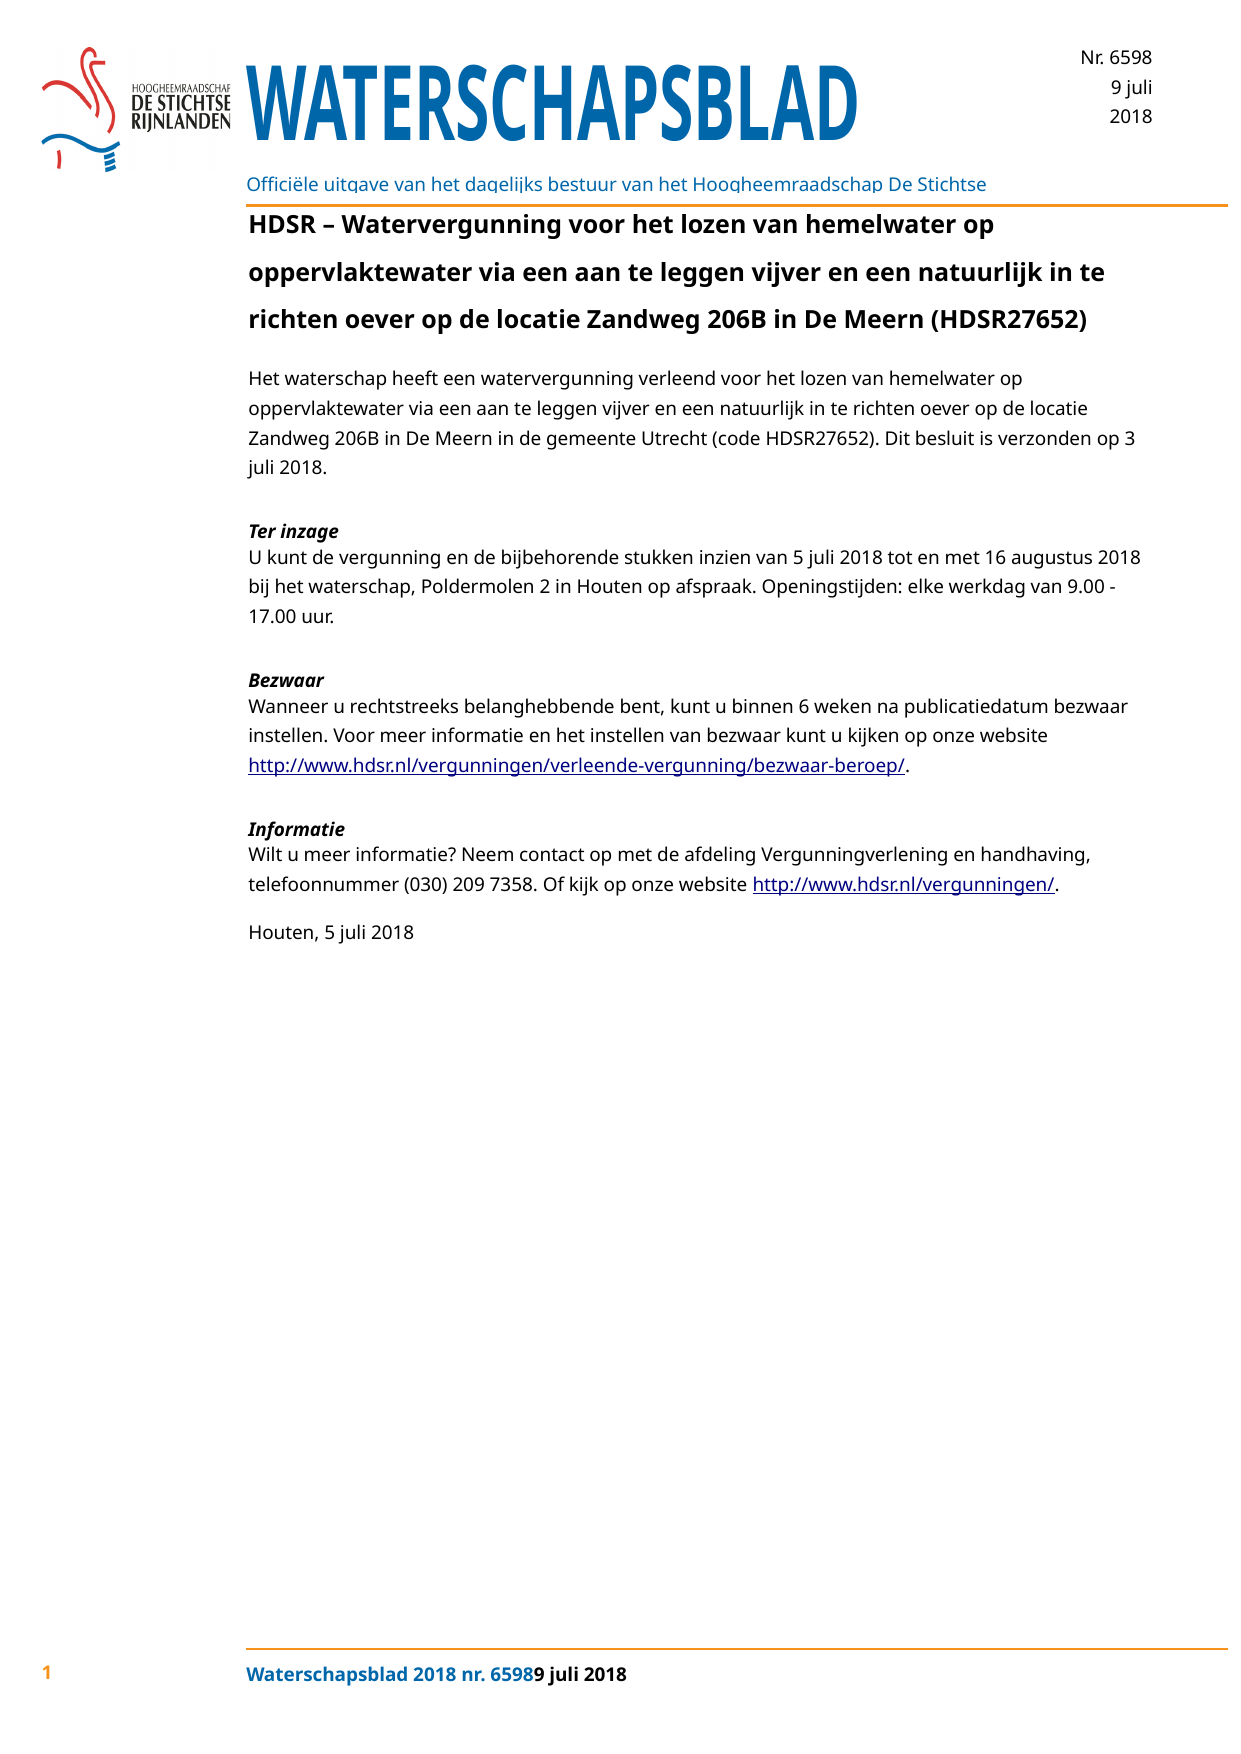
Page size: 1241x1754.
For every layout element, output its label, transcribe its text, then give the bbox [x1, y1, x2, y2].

text Het waterschap heeft een watervergunning verleend voor het lozen van hemelwater op oppervlaktewater via een aan te leggen vijver en een natuurlijk in te richten oever op de locatie Zandweg 206B in De Meern in de gemeente Utrecht (code HDSR27652). Dit besluit is verzonden op 3 juli 2018. [248, 366, 1152, 480]
text Wanneer u rechtstreeks belanghebbende bent, kunt u binnen 6 weken na publicatiedatum bezwaar instellen. Voor meer informatie en het instellen van bezwaar kunt u kijken op onze website http://www.hdsr.nl/vergunningen/verleende-vergunning/bezwaar-beroep/. [248, 693, 1152, 778]
text Wilt u meer informatie? Neem contact op met de afdeling Vergunningverlening en handhaving, telefoonnummer (030) 209 7358. Of kijk op onze website http://www.hdsr.nl/vergunningen/. [248, 842, 1152, 897]
text Ter inzage [248, 518, 1152, 544]
text U kunt de vergunning en de bijbehorende stukken inzien van 5 juli 2018 tot en met 16 augustus 2018 bij het waterschap, Poldermolen 2 in Houten op afspraak. Openingstijden: elke werkdag van 9.00 - 17.00 uur. [248, 544, 1152, 629]
text HDSR – Watervergunning voor het lozen van hemelwater op oppervlaktewater via een aan te leggen vijver en een natuurlijk in te richten oever op de locatie Zandweg 206B in De Meern (HDSR27652) [248, 207, 1152, 336]
picture [41, 47, 231, 172]
text Bezwaar [248, 667, 1152, 693]
text Houten, 5 juli 2018 [248, 919, 1152, 945]
text Informatie [248, 816, 1152, 842]
